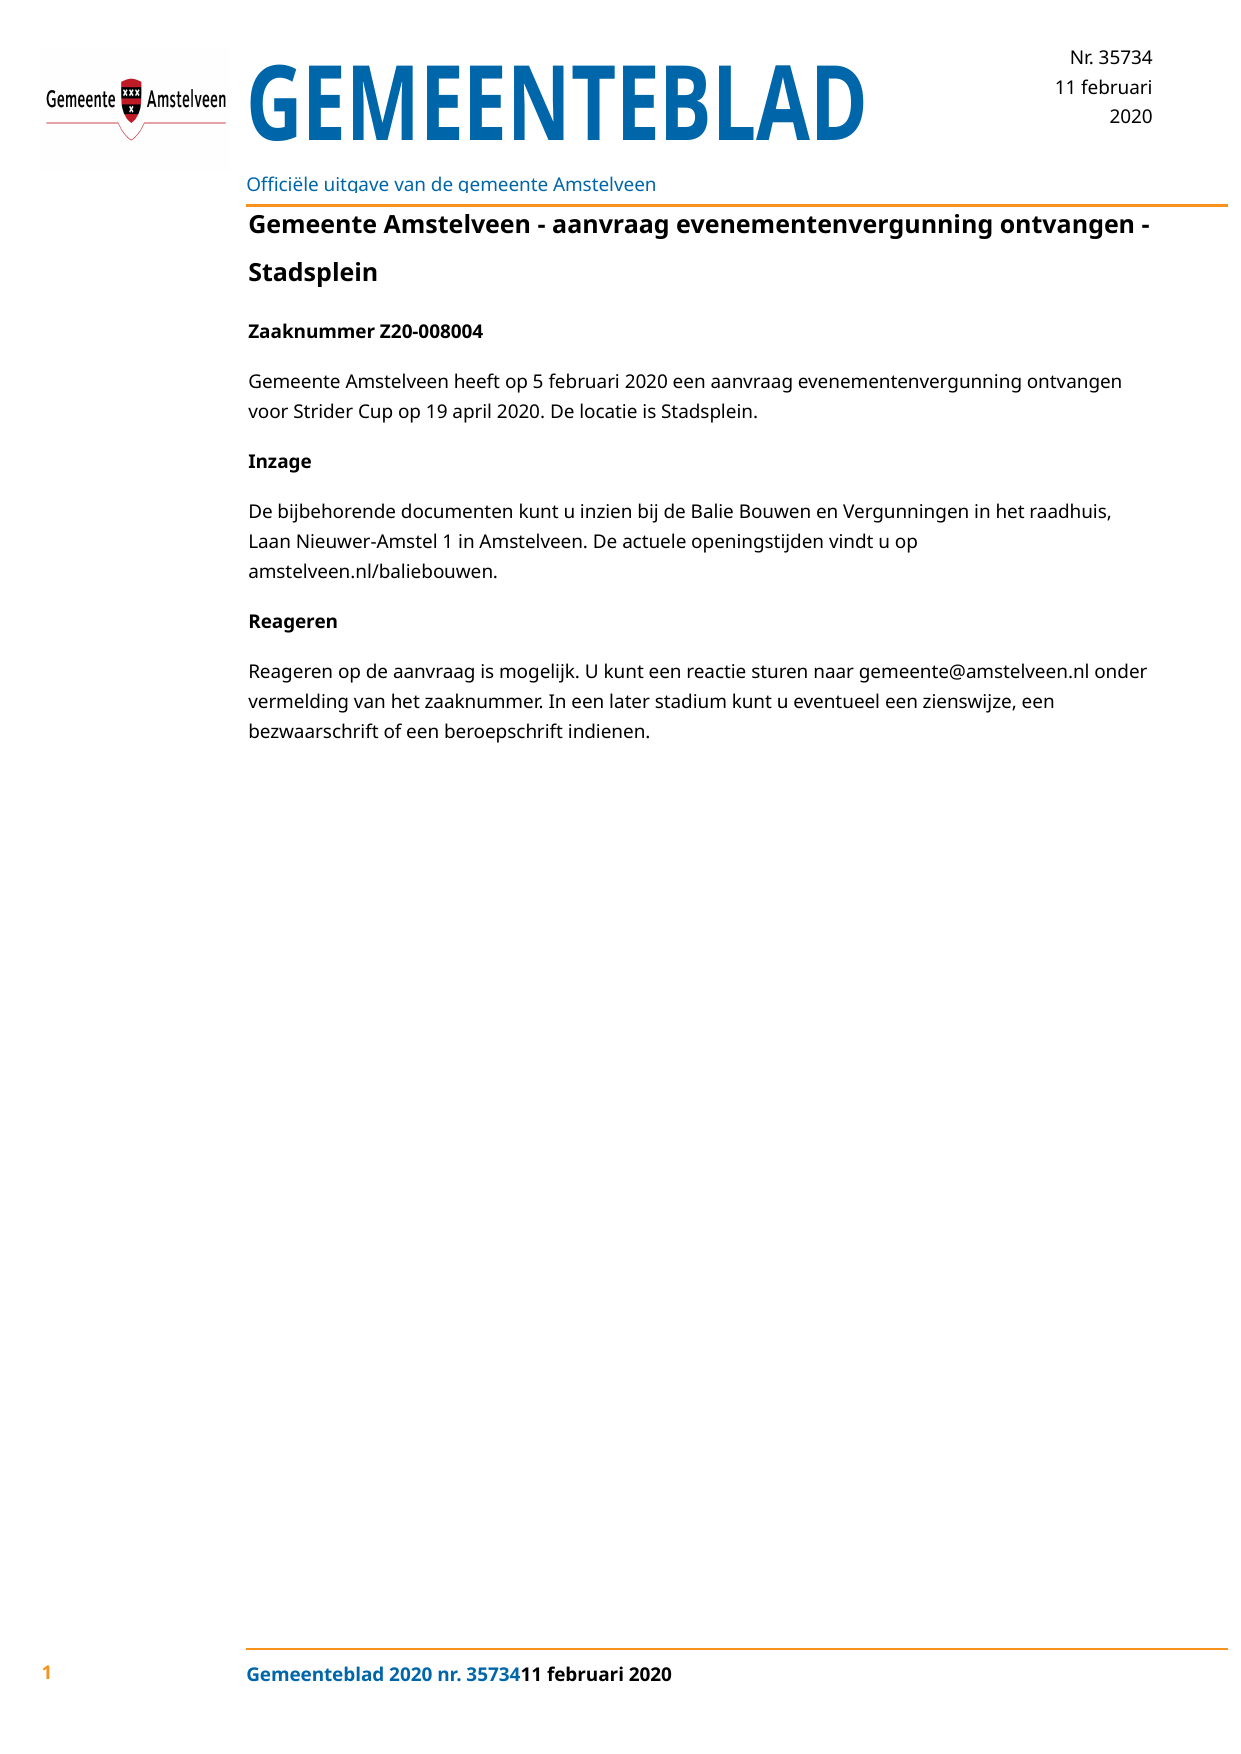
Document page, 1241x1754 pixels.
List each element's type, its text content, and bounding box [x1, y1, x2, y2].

text Gemeente Amstelveen heeft op 5 februari 2020 een aanvraag evenementenvergunning ontvangen voor Strider Cup op 19 april 2020. De locatie is Stadsplein. [248, 368, 1152, 424]
text Reageren [248, 608, 1152, 634]
picture [41, 47, 231, 172]
text Gemeente Amstelveen - aanvraag evenementenvergunning ontvangen - Stadsplein [248, 207, 1152, 288]
text De bijbehorende documenten kunt u inzien bij de Balie Bouwen en Vergunningen in het raadhuis, Laan Nieuwer-Amstel 1 in Amstelveen. De actuele openingstijden vindt u op amstelveen.nl/baliebouwen. [248, 499, 1152, 584]
text Zaaknummer Z20-008004 [248, 318, 1152, 344]
text Inzage [248, 448, 1152, 474]
text Reageren op de aanvraag is mogelijk. U kunt een reactie sturen naar gemeente@amstelveen.nl onder vermelding van het zaaknummer. In een later stadium kunt u eventueel een zienswijze, een bezwaarschrift of een beroepschrift indienen. [248, 659, 1152, 744]
